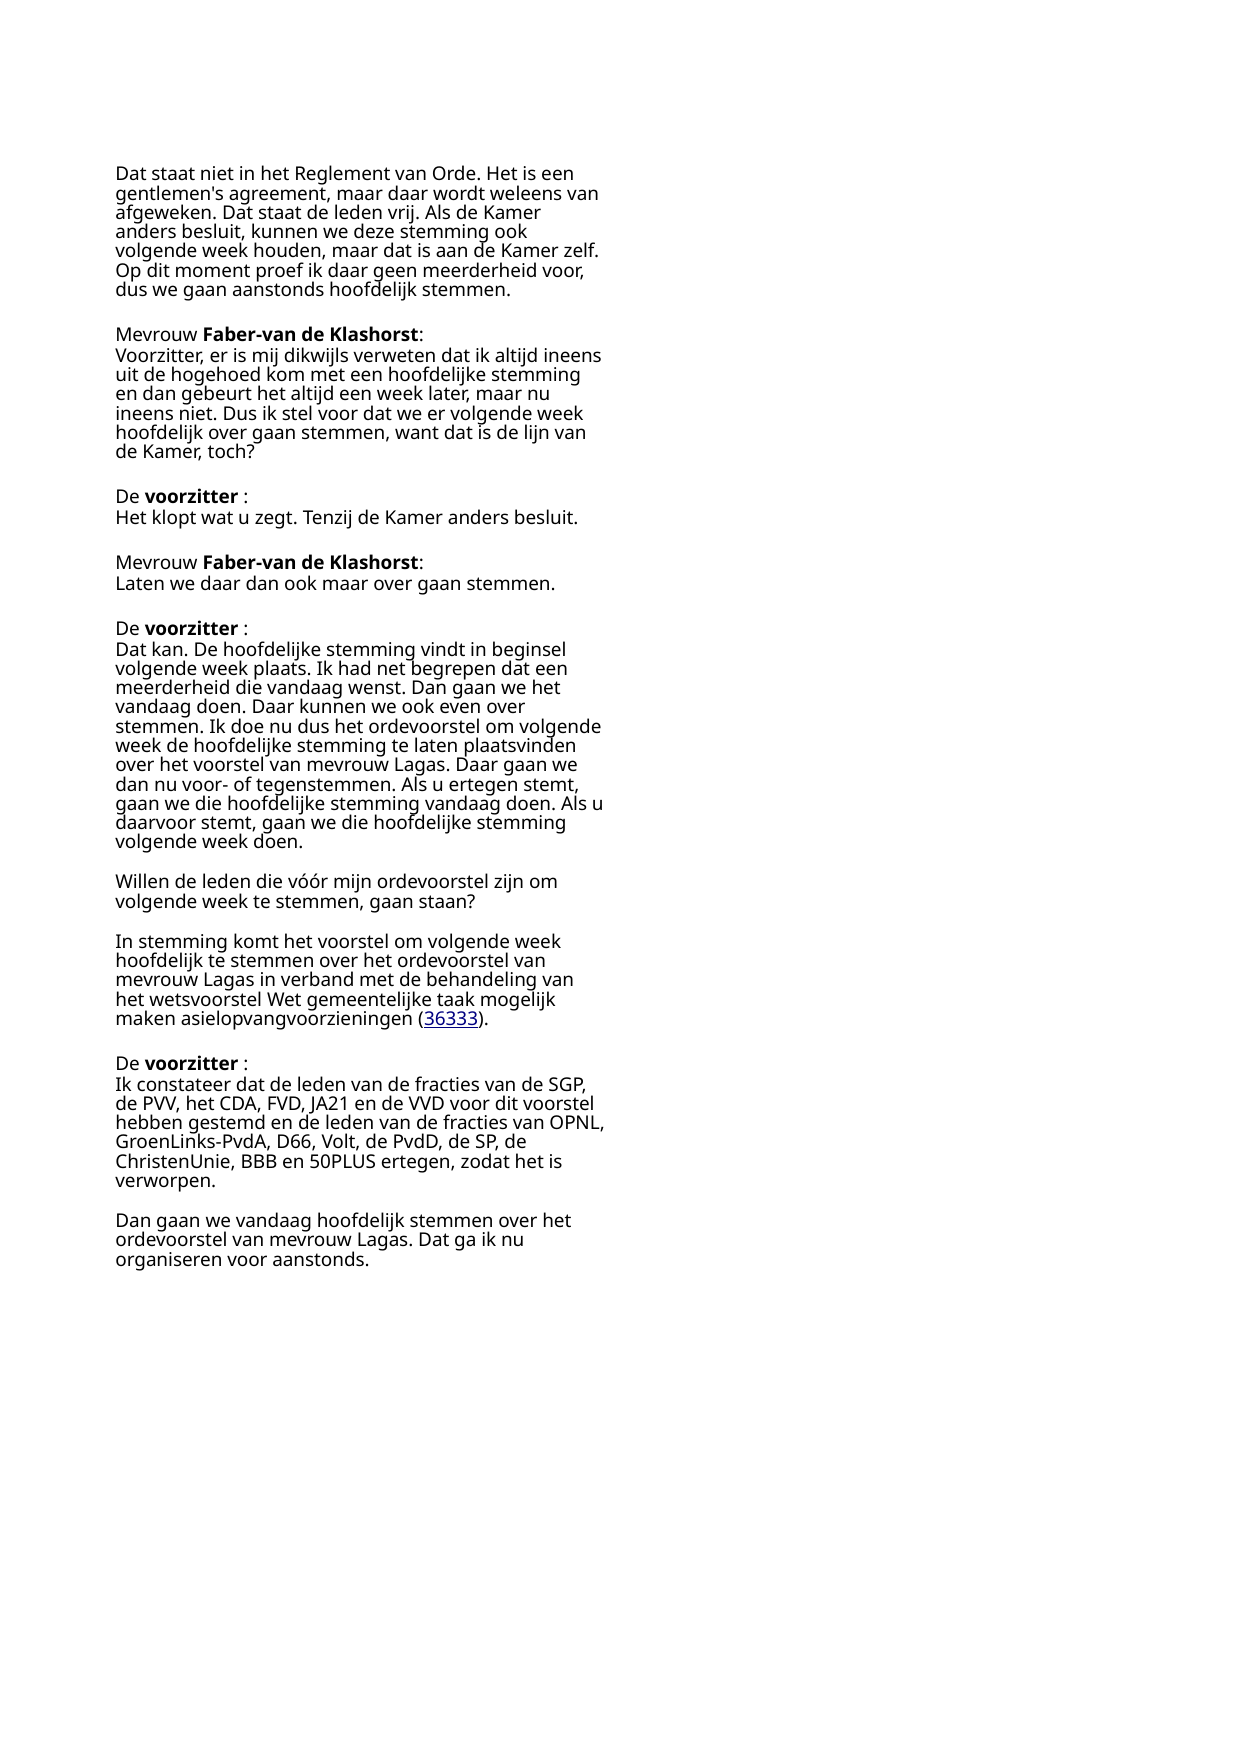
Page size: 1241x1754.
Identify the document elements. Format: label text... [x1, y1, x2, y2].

text Voorzitter, er is mij dikwijls verweten dat ik altijd ineens uit de hogehoed kom met een hoofdelijke stemming en dan gebeurt het altijd een week later, maar nu ineens niet. Dus ik stel voor dat we er volgende week hoofdelijk over gaan stemmen, want dat is de lijn van de Kamer, toch? [115, 347, 605, 462]
text Laten we daar dan ook maar over gaan stemmen. [115, 575, 605, 594]
text De voorzitter : [115, 615, 605, 641]
text De voorzitter : [115, 1050, 605, 1076]
text Mevrouw Faber-van de Klashorst: [115, 549, 605, 575]
text Dat staat niet in het Reglement van Orde. Het is een gentlemen's agreement, maar daar wordt weleens van afgeweken. Dat staat de leden vrij. Als de Kamer anders besluit, kunnen we deze stemming ook volgende week houden, maar dat is aan de Kamer zelf. Op dit moment proef ik daar geen meerderheid voor, dus we gaan aanstonds hoofdelijk stemmen. [115, 165, 605, 300]
text De voorzitter : [115, 483, 605, 509]
text Mevrouw Faber-van de Klashorst: [115, 321, 605, 347]
text Dat kan. De hoofdelijke stemming vindt in beginsel volgende week plaats. Ik had net begrepen dat een meerderheid die vandaag wenst. Dan gaan we het vandaag doen. Daar kunnen we ook even over stemmen. Ik doe nu dus het ordevoorstel om volgende week de hoofdelijke stemming te laten plaatsvinden over het voorstel van mevrouw Lagas. Daar gaan we dan nu voor- of tegenstemmen. Als u ertegen stemt, gaan we die hoofdelijke stemming vandaag doen. Als u daarvoor stemt, gaan we die hoofdelijke stemming volgende week doen. [115, 641, 605, 853]
text In stemming komt het voorstel om volgende week hoofdelijk te stemmen over het ordevoorstel van mevrouw Lagas in verband met de behandeling van het wetsvoorstel Wet gemeentelijke taak mogelijk maken asielopvangvoorzieningen (36333). [115, 933, 605, 1029]
text Het klopt wat u zegt. Tenzij de Kamer anders besluit. [115, 509, 605, 528]
text Willen de leden die vóór mijn ordevoorstel zijn om volgende week te stemmen, gaan staan? [115, 873, 605, 912]
text Ik constateer dat de leden van de fracties van de SGP, de PVV, het CDA, FVD, JA21 en de VVD voor dit voorstel hebben gestemd en de leden van de fracties van OPNL, GroenLinks-PvdA, D66, Volt, de PvdD, de SP, de ChristenUnie, BBB en 50PLUS ertegen, zodat het is verworpen. [115, 1076, 605, 1191]
text Dan gaan we vandaag hoofdelijk stemmen over het ordevoorstel van mevrouw Lagas. Dat ga ik nu organiseren voor aanstonds. [115, 1212, 605, 1270]
